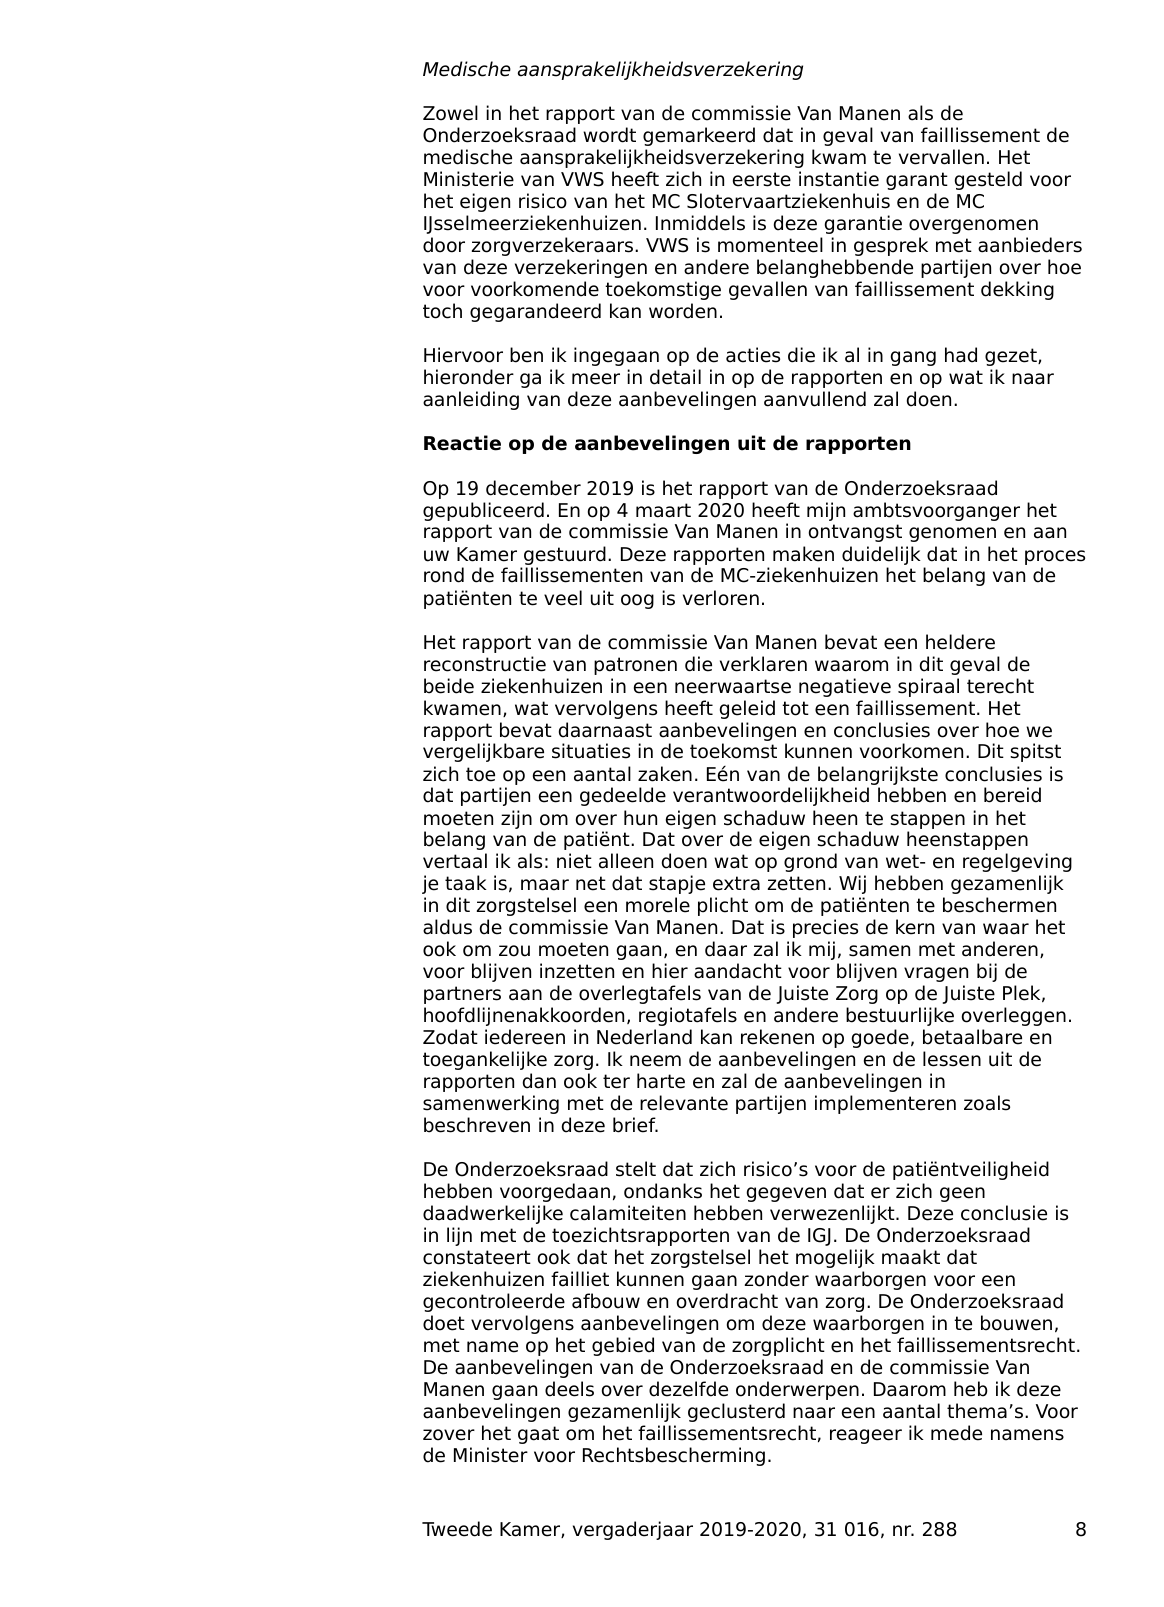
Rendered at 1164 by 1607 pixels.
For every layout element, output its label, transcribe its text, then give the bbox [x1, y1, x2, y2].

text De Onderzoeksraad stelt dat zich risico’s voor de patiëntveiligheid hebben voorgedaan, ondanks het gegeven dat er zich geen daadwerkelijke calamiteiten hebben verwezenlijkt. Deze conclusie is in lijn met de toezichtsrapporten van de IGJ. De Onderzoeksraad constateert ook dat het zorgstelsel het mogelijk maakt dat ziekenhuizen failliet kunnen gaan zonder waarborgen voor een gecontroleerde afbouw en overdracht van zorg. De Onderzoeksraad doet vervolgens aanbevelingen om deze waarborgen in te bouwen, met name op het gebied van de zorgplicht en het faillissementsrecht. De aanbevelingen van de Onderzoeksraad en de commissie Van Manen gaan deels over dezelfde onderwerpen. Daarom heb ik deze aanbevelingen gezamenlijk geclusterd naar een aantal thema’s. Voor zover het gaat om het faillissementsrecht, reageer ik mede namens de Minister voor Rechtsbescherming. [422, 1159, 1087, 1467]
text Hiervoor ben ik ingegaan op de acties die ik al in gang had gezet, hieronder ga ik meer in detail in op de rapporten en op wat ik naar aanleiding van deze aanbevelingen aanvullend zal doen. [422, 345, 1087, 411]
subtitle Medische aansprakelijkheidsverzekering [422, 59, 1087, 81]
subtitle Reactie op de aanbevelingen uit de rapporten [422, 433, 1087, 455]
text Het rapport van de commissie Van Manen bevat een heldere reconstructie van patronen die verklaren waarom in dit geval de beide ziekenhuizen in een neerwaartse negatieve spiraal terecht kwamen, wat vervolgens heeft geleid tot een faillissement. Het rapport bevat daarnaast aanbevelingen en conclusies over hoe we vergelijkbare situaties in de toekomst kunnen voorkomen. Dit spitst zich toe op een aantal zaken. Eén van de belangrijkste conclusies is dat partijen een gedeelde verantwoordelijkheid hebben en bereid moeten zijn om over hun eigen schaduw heen te stappen in het belang van de patiënt. Dat over de eigen schaduw heenstappen vertaal ik als: niet alleen doen wat op grond van wet- en regelgeving je taak is, maar net dat stapje extra zetten. Wij hebben gezamenlijk in dit zorgstelsel een morele plicht om de patiënten te beschermen aldus de commissie Van Manen. Dat is precies de kern van waar het ook om zou moeten gaan, en daar zal ik mij, samen met anderen, voor blijven inzetten en hier aandacht voor blijven vragen bij de partners aan de overlegtafels van de Juiste Zorg op de Juiste Plek, hoofdlijnenakkoorden, regiotafels en andere bestuurlijke overleggen. Zodat iedereen in Nederland kan rekenen op goede, betaalbare en toegankelijke zorg. Ik neem de aanbevelingen en de lessen uit de rapporten dan ook ter harte en zal de aanbevelingen in samenwerking met de relevante partijen implementeren zoals beschreven in deze brief. [422, 632, 1087, 1137]
text Op 19 december 2019 is het rapport van de Onderzoeksraad gepubliceerd. En op 4 maart 2020 heeft mijn ambtsvoorganger het rapport van de commissie Van Manen in ontvangst genomen en aan uw Kamer gestuurd. Deze rapporten maken duidelijk dat in het proces rond de faillissementen van de MC-ziekenhuizen het belang van de patiënten te veel uit oog is verloren. [422, 477, 1087, 609]
text Zowel in het rapport van de commissie Van Manen als de Onderzoeksraad wordt gemarkeerd dat in geval van faillissement de medische aansprakelijkheidsverzekering kwam te vervallen. Het Ministerie van VWS heeft zich in eerste instantie garant gesteld voor het eigen risico van het MC Slotervaartziekenhuis en de MC IJsselmeerziekenhuizen. Inmiddels is deze garantie overgenomen door zorgverzekeraars. VWS is momenteel in gesprek met aanbieders van deze verzekeringen en andere belanghebbende partijen over hoe voor voorkomende toekomstige gevallen van faillissement dekking toch gegarandeerd kan worden. [422, 103, 1087, 323]
